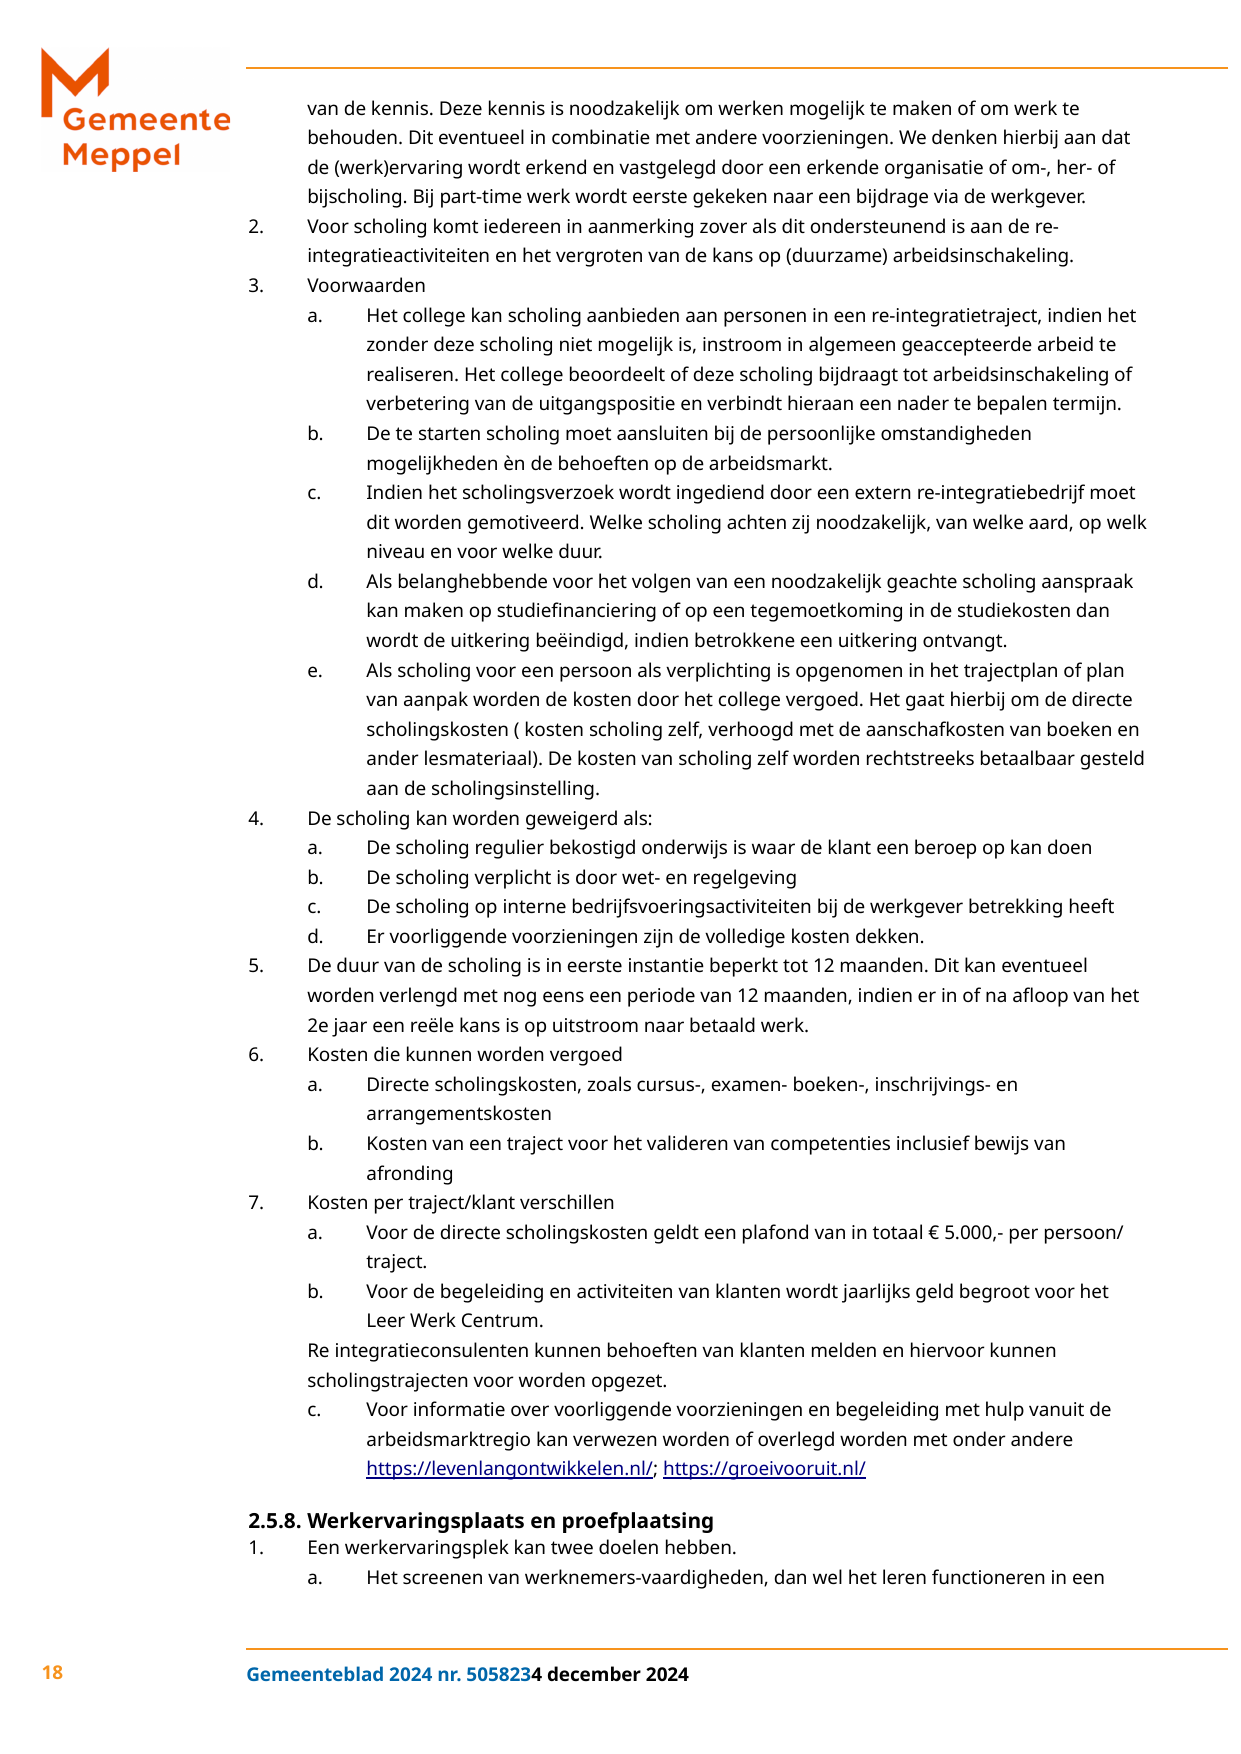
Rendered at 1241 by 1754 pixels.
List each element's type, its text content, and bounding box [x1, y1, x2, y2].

list Het college kan scholing aanbieden aan personen in een re-integratietraject, indien het zonder deze scholing niet mogelijk is, instroom in algemeen geaccepteerde arbeid te realiseren. Het college beoordeelt of deze scholing bijdraagt tot arbeidsinschakeling of verbetering van de uitgangspositie en verbindt hieraan een nader te bepalen termijn. [307, 302, 1152, 416]
list Voorwaarden [248, 272, 1152, 298]
list Het screenen van werknemers-vaardigheden, dan wel het leren functioneren in een [307, 1564, 1152, 1590]
list Voor informatie over voorliggende voorzieningen en begeleiding met hulp vanuit de arbeidsmarktregio kan verwezen worden of overlegd worden met onder andere https://levenlangontwikkelen.nl/; https://groeivooruit.nl/ [307, 1396, 1152, 1481]
text 2.5.8. Werkervaringsplaats en proefplaatsing [248, 1506, 1152, 1534]
list Voor de begeleiding en activiteiten van klanten wordt jaarlijks geld begroot voor het Leer Werk Centrum. [307, 1278, 1152, 1333]
list Re integratieconsulenten kunnen behoeften van klanten melden en hiervoor kunnen scholingstrajecten voor worden opgezet. [248, 1337, 1152, 1393]
list De scholing regulier bekostigd onderwijs is waar de klant een beroep op kan doen [307, 834, 1152, 860]
list Een werkervaringsplek kan twee doelen hebben. [248, 1534, 1152, 1560]
list De duur van de scholing is in eerste instantie beperkt tot 12 maanden. Dit kan eventueel worden verlengd met nog eens een periode van 12 maanden, indien er in of na afloop van het 2e jaar een reële kans is op uitstroom naar betaald werk. [248, 953, 1152, 1038]
list Er voorliggende voorzieningen zijn de volledige kosten dekken. [307, 923, 1152, 949]
list Directe scholingskosten, zoals cursus-, examen- boeken-, inschrijvings- en arrangementskosten [307, 1071, 1152, 1126]
list Als scholing voor een persoon als verplichting is opgenomen in het trajectplan of plan van aanpak worden de kosten door het college vergoed. Het gaat hierbij om de directe scholingskosten ( kosten scholing zelf, verhoogd met de aanschafkosten van boeken en ander lesmateriaal). De kosten van scholing zelf worden rechtstreeks betaalbaar gesteld aan de scholingsinstelling. [307, 657, 1152, 801]
list Als belanghebbende voor het volgen van een noodzakelijk geachte scholing aanspraak kan maken op studiefinanciering of op een tegemoetkoming in de studiekosten dan wordt de uitkering beëindigd, indien betrokkene een uitkering ontvangt. [307, 568, 1152, 653]
list Kosten die kunnen worden vergoed [248, 1041, 1152, 1067]
list De te starten scholing moet aansluiten bij de persoonlijke omstandigheden mogelijkheden èn de behoeften op de arbeidsmarkt. [307, 420, 1152, 476]
list De scholing op interne bedrijfsvoeringsactiviteiten bij de werkgever betrekking heeft [307, 893, 1152, 919]
list Voor scholing komt iedereen in aanmerking zover als dit ondersteunend is aan de re-integratieactiviteiten en het vergroten van de kans op (duurzame) arbeidsinschakeling. [248, 213, 1152, 268]
list De scholing verplicht is door wet- en regelgeving [307, 864, 1152, 890]
picture [41, 47, 231, 172]
list De scholing kan worden geweigerd als: [248, 805, 1152, 831]
list Kosten per traject/klant verschillen [248, 1189, 1152, 1215]
list Voor de directe scholingskosten geldt een plafond van in totaal € 5.000,- per persoon/ traject. [307, 1219, 1152, 1274]
list Kosten van een traject voor het valideren van competenties inclusief bewijs van afronding [307, 1130, 1152, 1186]
list Indien het scholingsverzoek wordt ingediend door een extern re-integratiebedrijf moet dit worden gemotiveerd. Welke scholing achten zij noodzakelijk, van welke aard, op welk niveau en voor welke duur. [307, 479, 1152, 564]
list van de kennis. Deze kennis is noodzakelijk om werken mogelijk te maken of om werk te behouden. Dit eventueel in combinatie met andere voorzieningen. We denken hierbij aan dat de (werk)ervaring wordt erkend en vastgelegd door een erkende organisatie of om-, her- of bijscholing. Bij part-time werk wordt eerste gekeken naar een bijdrage via de werkgever. [248, 95, 1152, 209]
